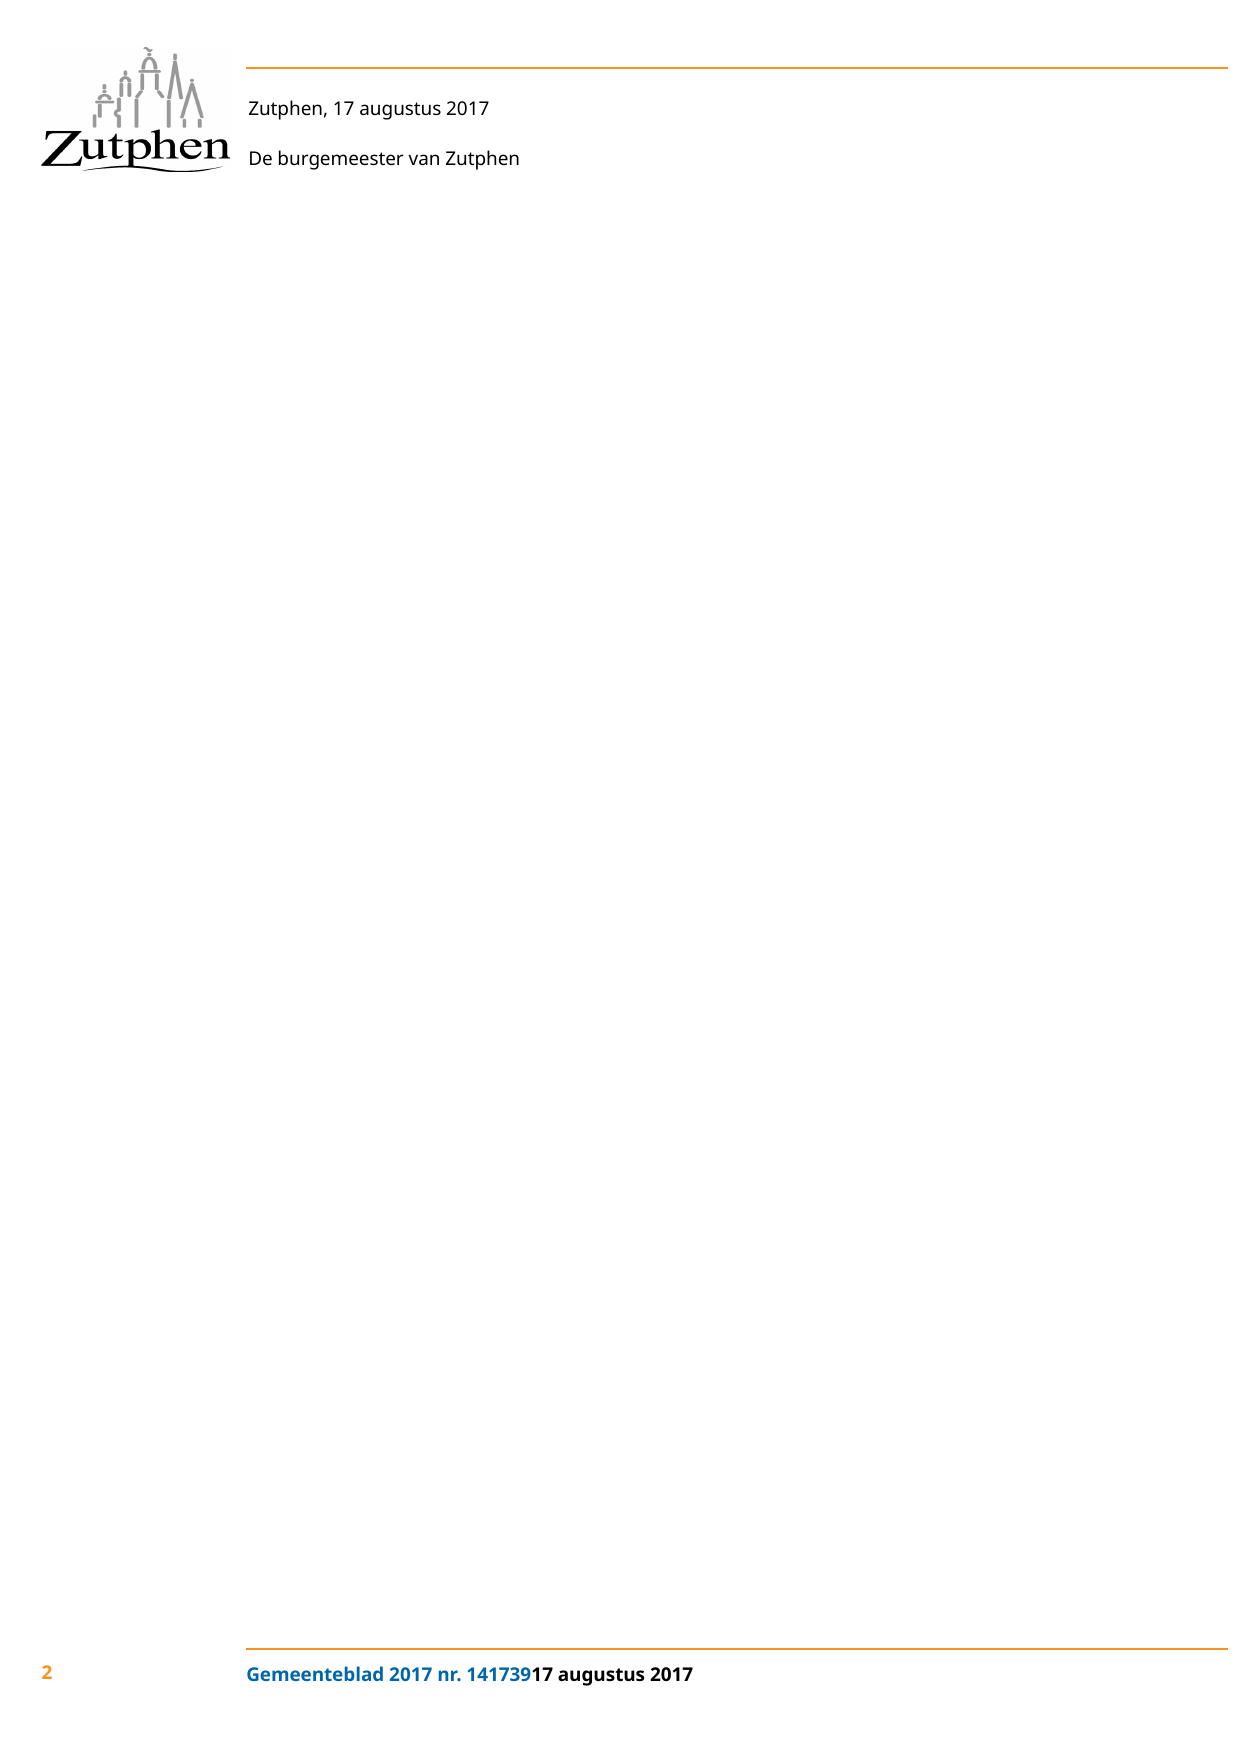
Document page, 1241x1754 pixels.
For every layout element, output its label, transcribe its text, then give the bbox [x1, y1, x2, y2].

text Zutphen, 17 augustus 2017 [248, 95, 1152, 121]
text De burgemeester van Zutphen [248, 145, 1152, 171]
picture [41, 47, 231, 172]
